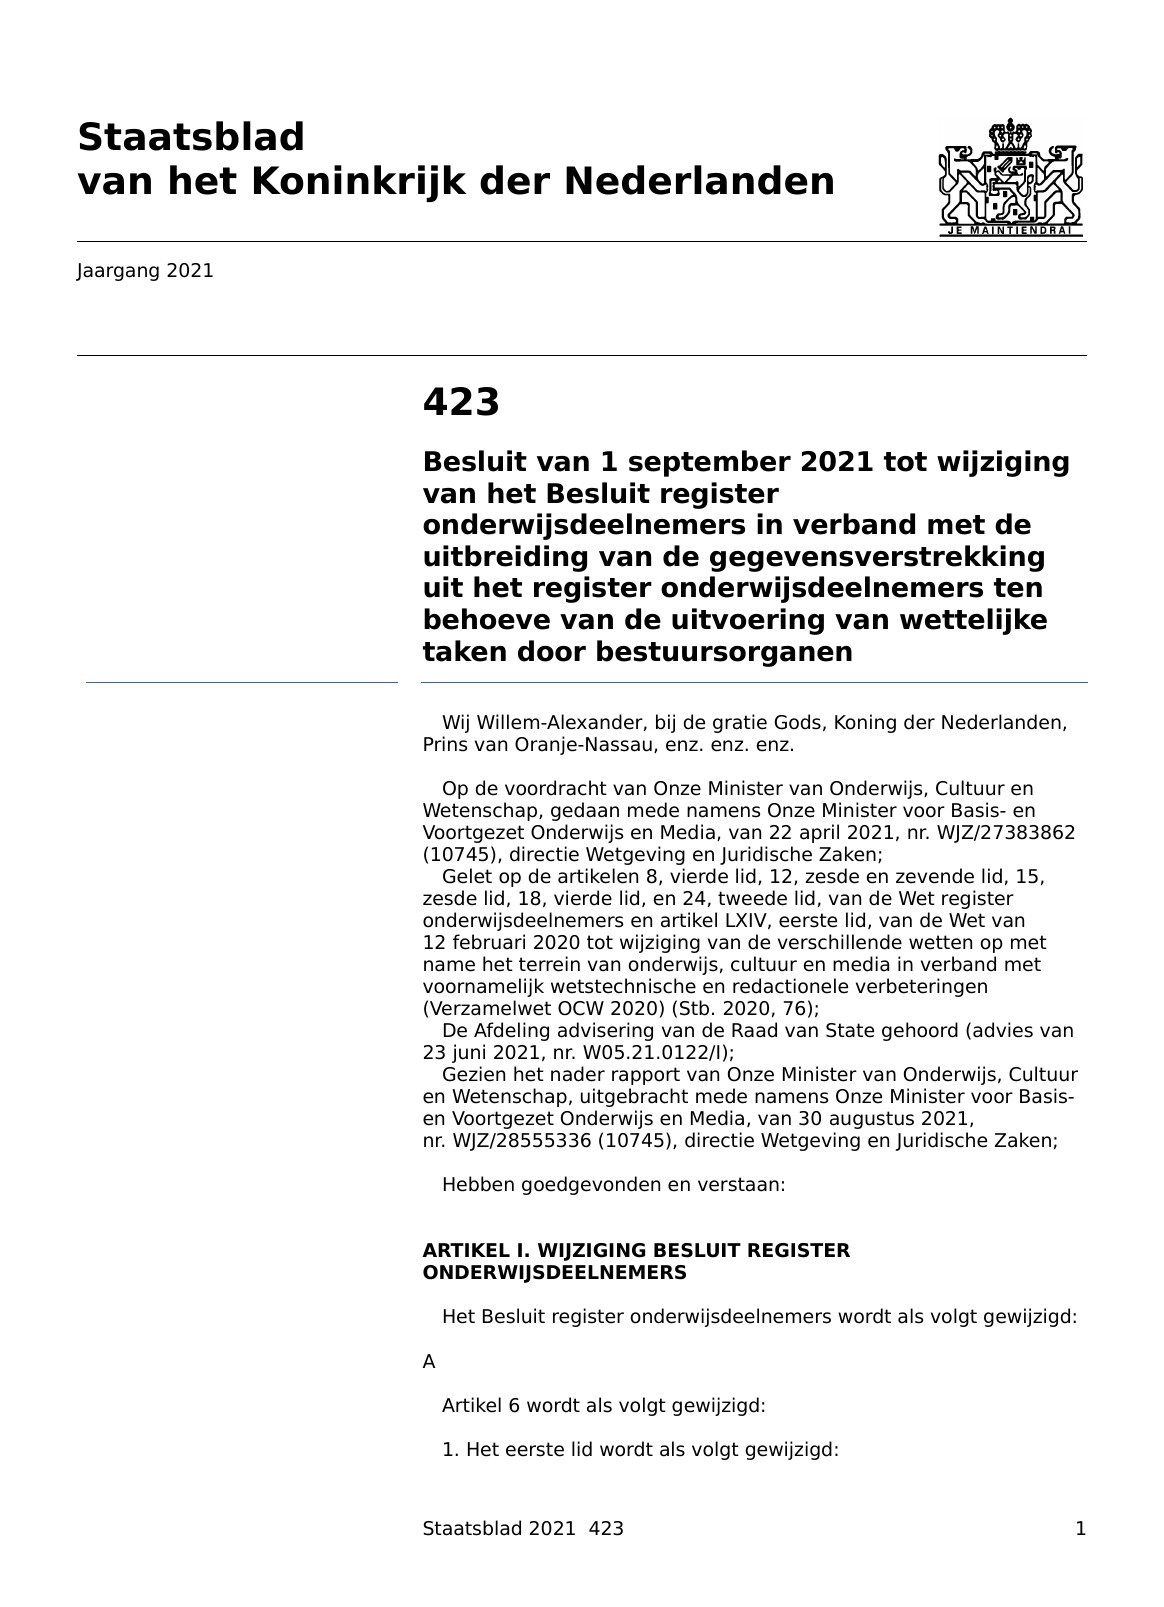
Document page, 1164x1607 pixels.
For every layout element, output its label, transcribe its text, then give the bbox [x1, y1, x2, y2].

text De Afdeling advisering van de Raad van State gehoord (advies van 23 juni 2021, nr. W05.21.0122/I); [422, 1020, 1087, 1064]
table_header [886, 100, 1087, 241]
subtitle 423 [422, 381, 1087, 424]
text 1. Het eerste lid wordt als volgt gewijzigd: [422, 1439, 1087, 1461]
table_header Staatsblad van het Koninkrijk der Nederlanden [77, 100, 886, 241]
text Gelet op de artikelen 8, vierde lid, 12, zesde en zevende lid, 15, zesde lid, 18, vierde lid, en 24, tweede lid, van de Wet register onderwijsdeelnemers en artikel LXIV, eerste lid, van de Wet van 12 februari 2020 tot wijziging van de verschillende wetten op met name het terrein van onderwijs, cultuur en media in verband met voornamelijk wetstechnische en redactionele verbeteringen (Verzamelwet OCW 2020) (Stb. 2020, 76); [422, 866, 1087, 1020]
subtitle ARTIKEL I. WIJZIGING BESLUIT REGISTER ONDERWIJSDEELNEMERS [422, 1240, 1087, 1284]
picture [936, 115, 1087, 240]
text Wij Willem-Alexander, bij de gratie Gods, Koning der Nederlanden, Prins van Oranje-Nassau, enz. enz. enz. [422, 712, 1087, 756]
text Gezien het nader rapport van Onze Minister van Onderwijs, Cultuur en Wetenschap, uitgebracht mede namens Onze Minister voor Basis- en Voortgezet Onderwijs en Media, van 30 augustus 2021, nr. WJZ/28555336 (10745), directie Wetgeving en Juridische Zaken; [422, 1064, 1087, 1152]
text A [422, 1351, 1087, 1372]
text Hebben goedgevonden en verstaan: [422, 1174, 1087, 1196]
table_cell Jaargang 2021 [77, 242, 1087, 355]
text Op de voordracht van Onze Minister van Onderwijs, Cultuur en Wetenschap, gedaan mede namens Onze Minister voor Basis- en Voortgezet Onderwijs en Media, van 22 april 2021, nr. WJZ/27383862 (10745), directie Wetgeving en Juridische Zaken; [422, 778, 1087, 866]
text Besluit van 1 september 2021 tot wijziging van het Besluit register onderwijsdeelnemers in verband met de uitbreiding van de gegevensverstrekking uit het register onderwijsdeelnemers ten behoeve van de uitvoering van wettelijke taken door bestuursorganen [422, 447, 1087, 667]
text Artikel 6 wordt als volgt gewijzigd: [422, 1395, 1087, 1417]
text Het Besluit register onderwijsdeelnemers wordt als volgt gewijzigd: [422, 1306, 1087, 1328]
